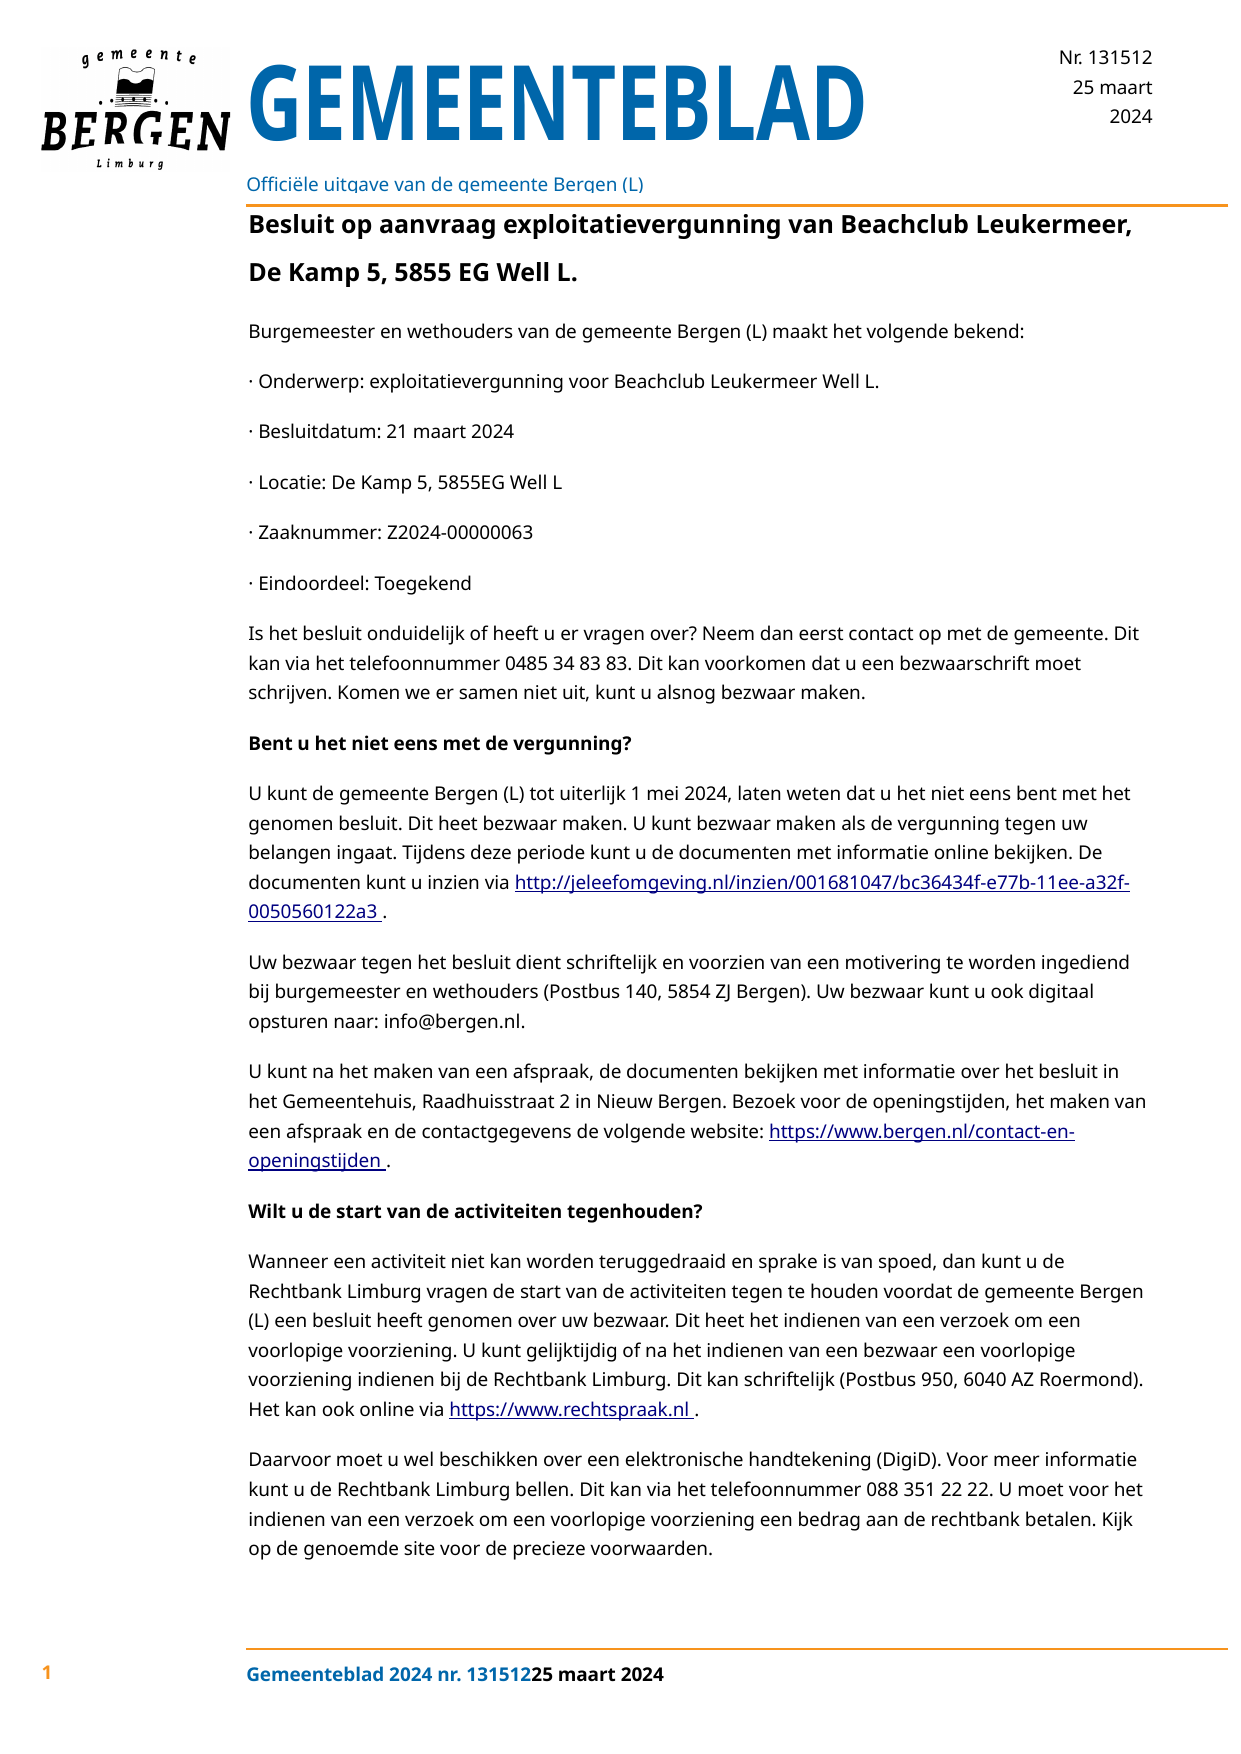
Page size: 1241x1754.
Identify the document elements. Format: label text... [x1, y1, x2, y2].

text · Besluitdatum: 21 maart 2024 [248, 419, 1152, 444]
text · Zaaknummer: Z2024-00000063 [248, 519, 1152, 545]
text U kunt de gemeente Bergen (L) tot uiterlijk 1 mei 2024, laten weten dat u het niet eens bent met het genomen besluit. Dit heet bezwaar maken. U kunt bezwaar maken als de vergunning tegen uw belangen ingaat. Tijdens deze periode kunt u de documenten met informatie online bekijken. De documenten kunt u inzien via http://jeleefomgeving.nl/inzien/001681047/bc36434f-e77b-11ee-a32f-0050560122a3 . [248, 780, 1152, 924]
text · Locatie: De Kamp 5, 5855EG Well L [248, 469, 1152, 495]
text Besluit op aanvraag exploitatievergunning van Beachclub Leukermeer, De Kamp 5, 5855 EG Well L. [248, 207, 1152, 288]
text Is het besluit onduidelijk of heeft u er vragen over? Neem dan eerst contact op met de gemeente. Dit kan via het telefoonnummer 0485 34 83 83. Dit kan voorkomen dat u een bezwaarschrift moet schrijven. Komen we er samen niet uit, kunt u alsnog bezwaar maken. [248, 620, 1152, 705]
text Wilt u de start van de activiteiten tegenhouden? [248, 1198, 1152, 1224]
picture [41, 47, 231, 172]
text · Eindoordeel: Toegekend [248, 570, 1152, 596]
text Daarvoor moet u wel beschikken over een elektronische handtekening (DigiD). Voor meer informatie kunt u de Rechtbank Limburg bellen. Dit kan via het telefoonnummer 088 351 22 22. U moet voor het indienen van een verzoek om een voorlopige voorziening een bedrag aan de rechtbank betalen. Kijk op de genoemde site voor de precieze voorwaarden. [248, 1447, 1152, 1561]
text Burgemeester en wethouders van de gemeente Bergen (L) maakt het volgende bekend: [248, 318, 1152, 344]
text · Onderwerp: exploitatievergunning voor Beachclub Leukermeer Well L. [248, 368, 1152, 394]
text U kunt na het maken van een afspraak, de documenten bekijken met informatie over het besluit in het Gemeentehuis, Raadhuisstraat 2 in Nieuw Bergen. Bezoek voor de openingstijden, het maken van een afspraak en de contactgegevens de volgende website: https://www.bergen.nl/contact-en-openingstijden . [248, 1059, 1152, 1173]
text Bent u het niet eens met de vergunning? [248, 730, 1152, 756]
text Uw bezwaar tegen het besluit dient schriftelijk en voorzien van een motivering te worden ingediend bij burgemeester en wethouders (Postbus 140, 5854 ZJ Bergen). Uw bezwaar kunt u ook digitaal opsturen naar: info@bergen.nl. [248, 949, 1152, 1034]
text Wanneer een activiteit niet kan worden teruggedraaid en sprake is van spoed, dan kunt u de Rechtbank Limburg vragen de start van de activiteiten tegen te houden voordat de gemeente Bergen (L) een besluit heeft genomen over uw bezwaar. Dit heet het indienen van een verzoek om een voorlopige voorziening. U kunt gelijktijdig of na het indienen van een bezwaar een voorlopige voorziening indienen bij de Rechtbank Limburg. Dit kan schriftelijk (Postbus 950, 6040 AZ Roermond). Het kan ook online via https://www.rechtspraak.nl . [248, 1248, 1152, 1422]
